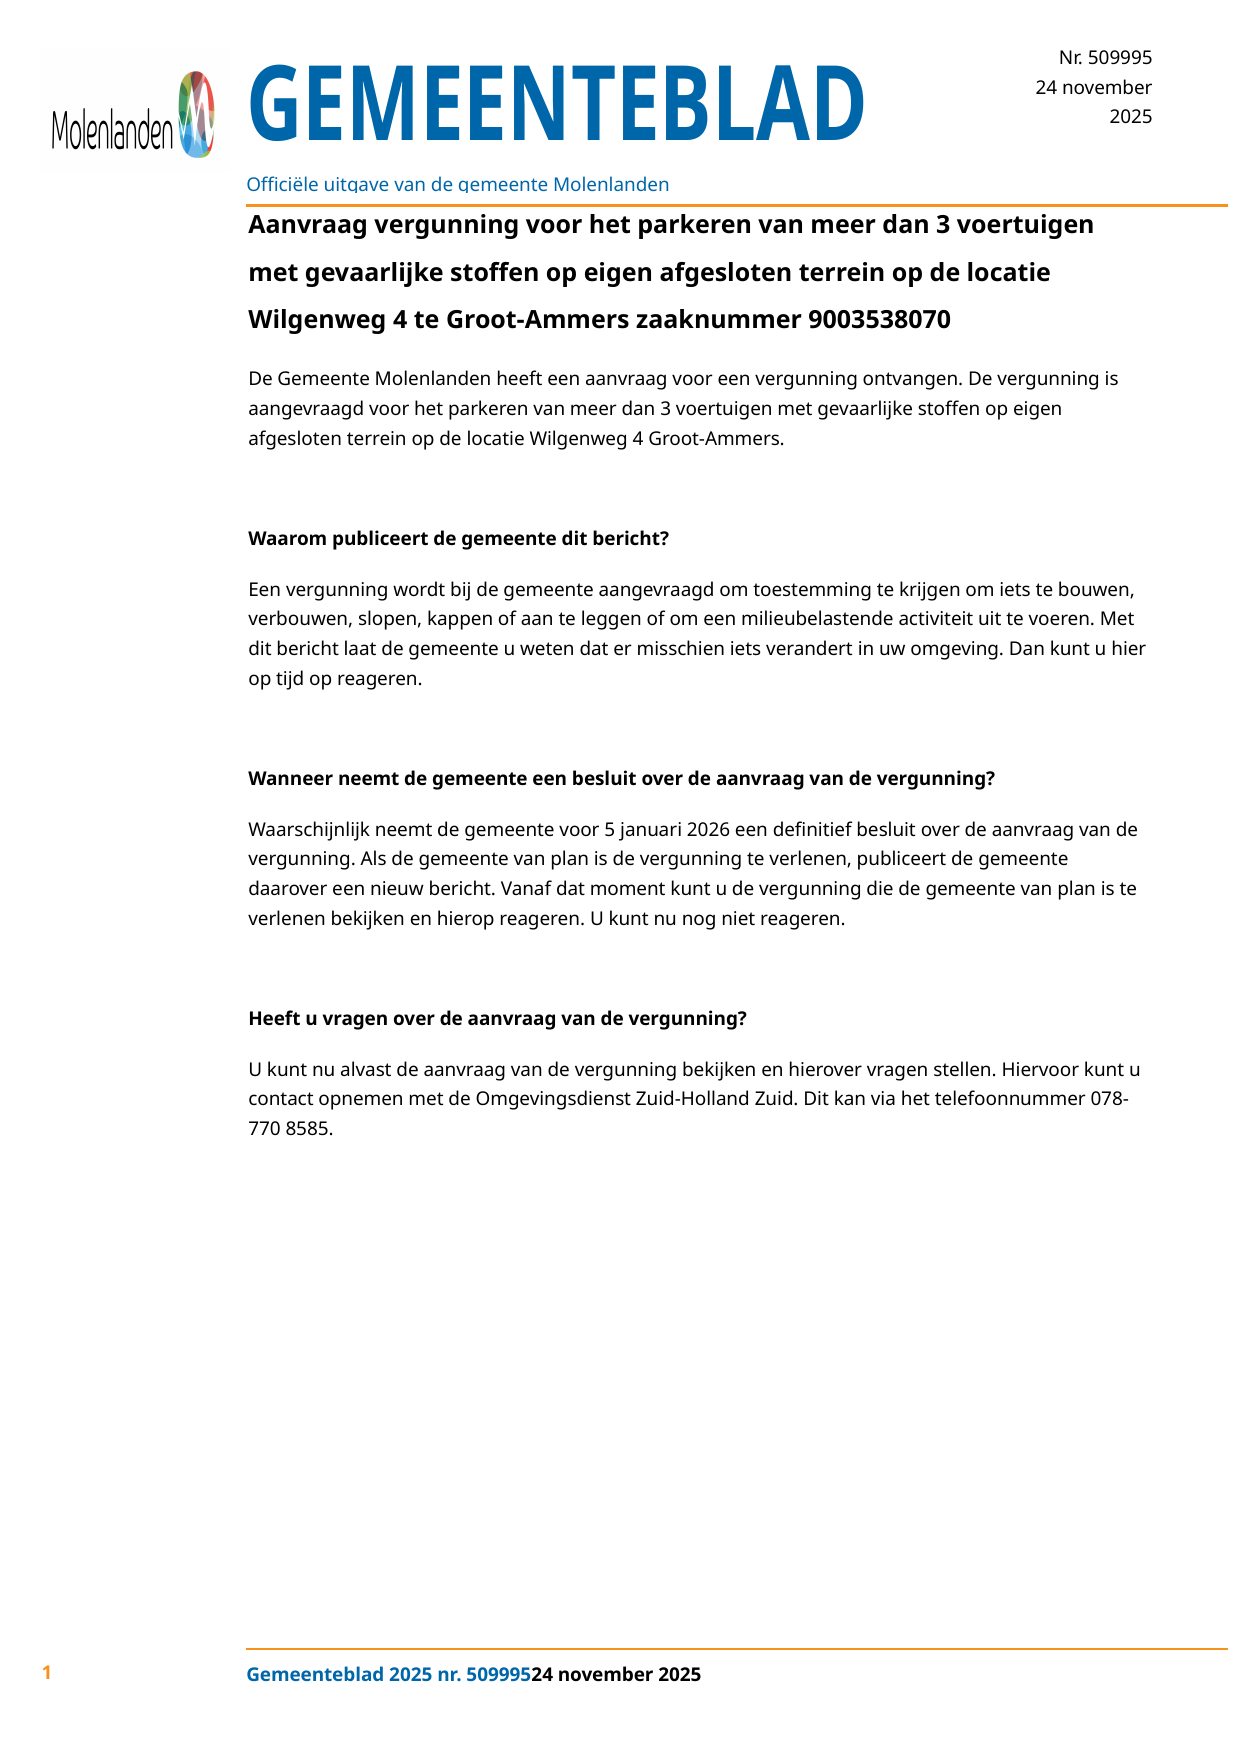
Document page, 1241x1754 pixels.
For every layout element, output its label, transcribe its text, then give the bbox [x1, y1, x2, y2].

text Wanneer neemt de gemeente een besluit over de aanvraag van de vergunning? [248, 766, 1152, 791]
text Aanvraag vergunning voor het parkeren van meer dan 3 voertuigen met gevaarlijke stoffen op eigen afgesloten terrein op de locatie Wilgenweg 4 te Groot-Ammers zaaknummer 9003538070 [248, 207, 1152, 336]
text Waarom publiceert de gemeente dit bericht? [248, 526, 1152, 551]
text Heeft u vragen over de aanvraag van de vergunning? [248, 1006, 1152, 1031]
text Een vergunning wordt bij de gemeente aangevraagd om toestemming te krijgen om iets te bouwen, verbouwen, slopen, kappen of aan te leggen of om een milieubelastende activiteit uit te voeren. Met dit bericht laat de gemeente u weten dat er misschien iets verandert in uw omgeving. Dan kunt u hier op tijd op reageren. [248, 576, 1152, 690]
text De Gemeente Molenlanden heeft een aanvraag voor een vergunning ontvangen. De vergunning is aangevraagd voor het parkeren van meer dan 3 voertuigen met gevaarlijke stoffen op eigen afgesloten terrein op de locatie Wilgenweg 4 Groot-Ammers. [248, 366, 1152, 450]
text Waarschijnlijk neemt de gemeente voor 5 januari 2026 een definitief besluit over de aanvraag van de vergunning. Als de gemeente van plan is de vergunning te verlenen, publiceert de gemeente daarover een nieuw bericht. Vanaf dat moment kunt u de vergunning die de gemeente van plan is te verlenen bekijken en hierop reageren. U kunt nu nog niet reageren. [248, 816, 1152, 930]
picture [41, 47, 231, 172]
text U kunt nu alvast de aanvraag van de vergunning bekijken en hierover vragen stellen. Hiervoor kunt u contact opnemen met de Omgevingsdienst Zuid-Holland Zuid. Dit kan via het telefoonnummer 078-770 8585. [248, 1056, 1152, 1141]
